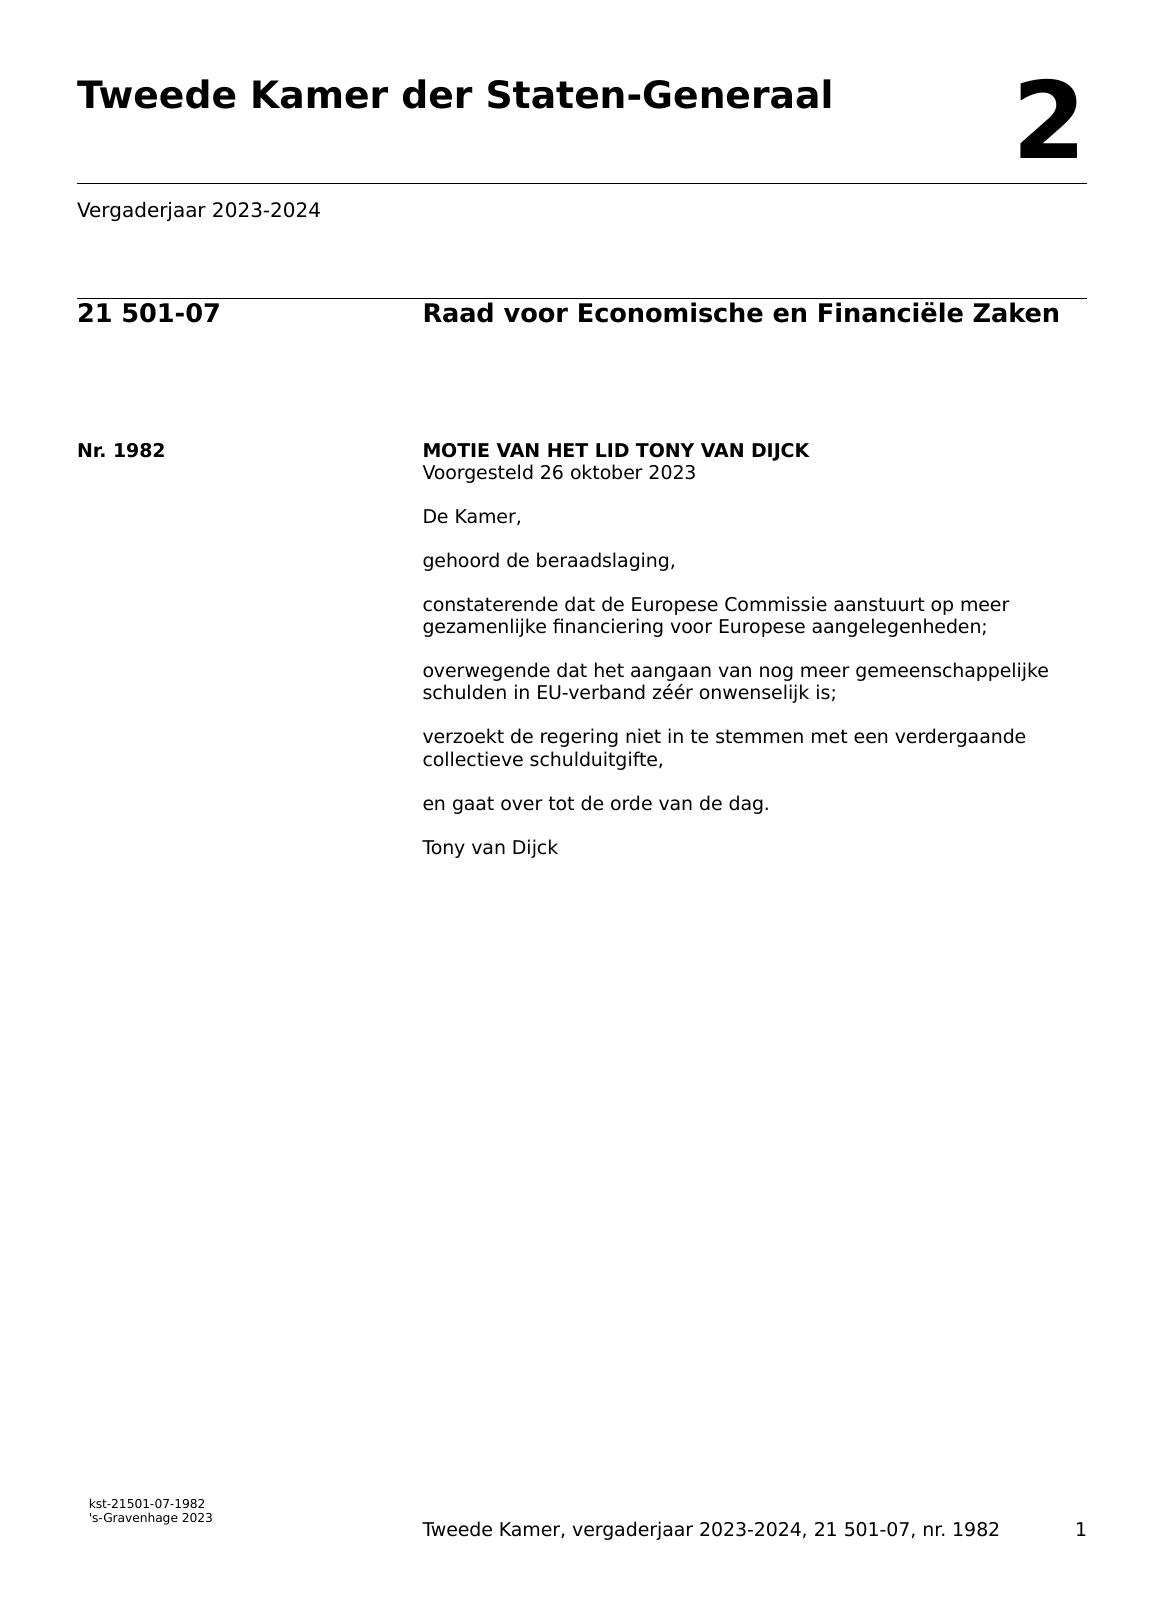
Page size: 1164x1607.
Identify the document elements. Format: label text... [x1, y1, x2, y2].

table_header Tweede Kamer der Staten-Generaal [77, 59, 886, 183]
text Tony van Dijck [422, 837, 1087, 859]
subtitle Nr. 1982 MOTIE VAN HET LID TONY VAN DIJCK [77, 440, 1087, 462]
text kst-21501-07-1982 [88, 1497, 323, 1511]
text en gaat over tot de orde van de dag. [422, 793, 1087, 814]
table_header 2 [886, 59, 1087, 183]
text constaterende dat de Europese Commissie aanstuurt op meer gezamenlijke financiering voor Europese aangelegenheden; [422, 594, 1087, 638]
text verzoekt de regering niet in te stemmen met een verdergaande collectieve schulduitgifte, [422, 726, 1087, 770]
table_cell Vergaderjaar 2023-2024 [77, 184, 1087, 298]
text Voorgesteld 26 oktober 2023 [422, 462, 1087, 484]
text overwegende dat het aangaan van nog meer gemeenschappelijke schulden in EU-verband zéér onwenselijk is; [422, 660, 1087, 704]
text 's-Gravenhage 2023 [88, 1511, 323, 1525]
subtitle 21 501-07 Raad voor Economische en Financiële Zaken [77, 299, 1087, 329]
text De Kamer, [422, 506, 1087, 528]
text gehoord de beraadslaging, [422, 550, 1087, 572]
